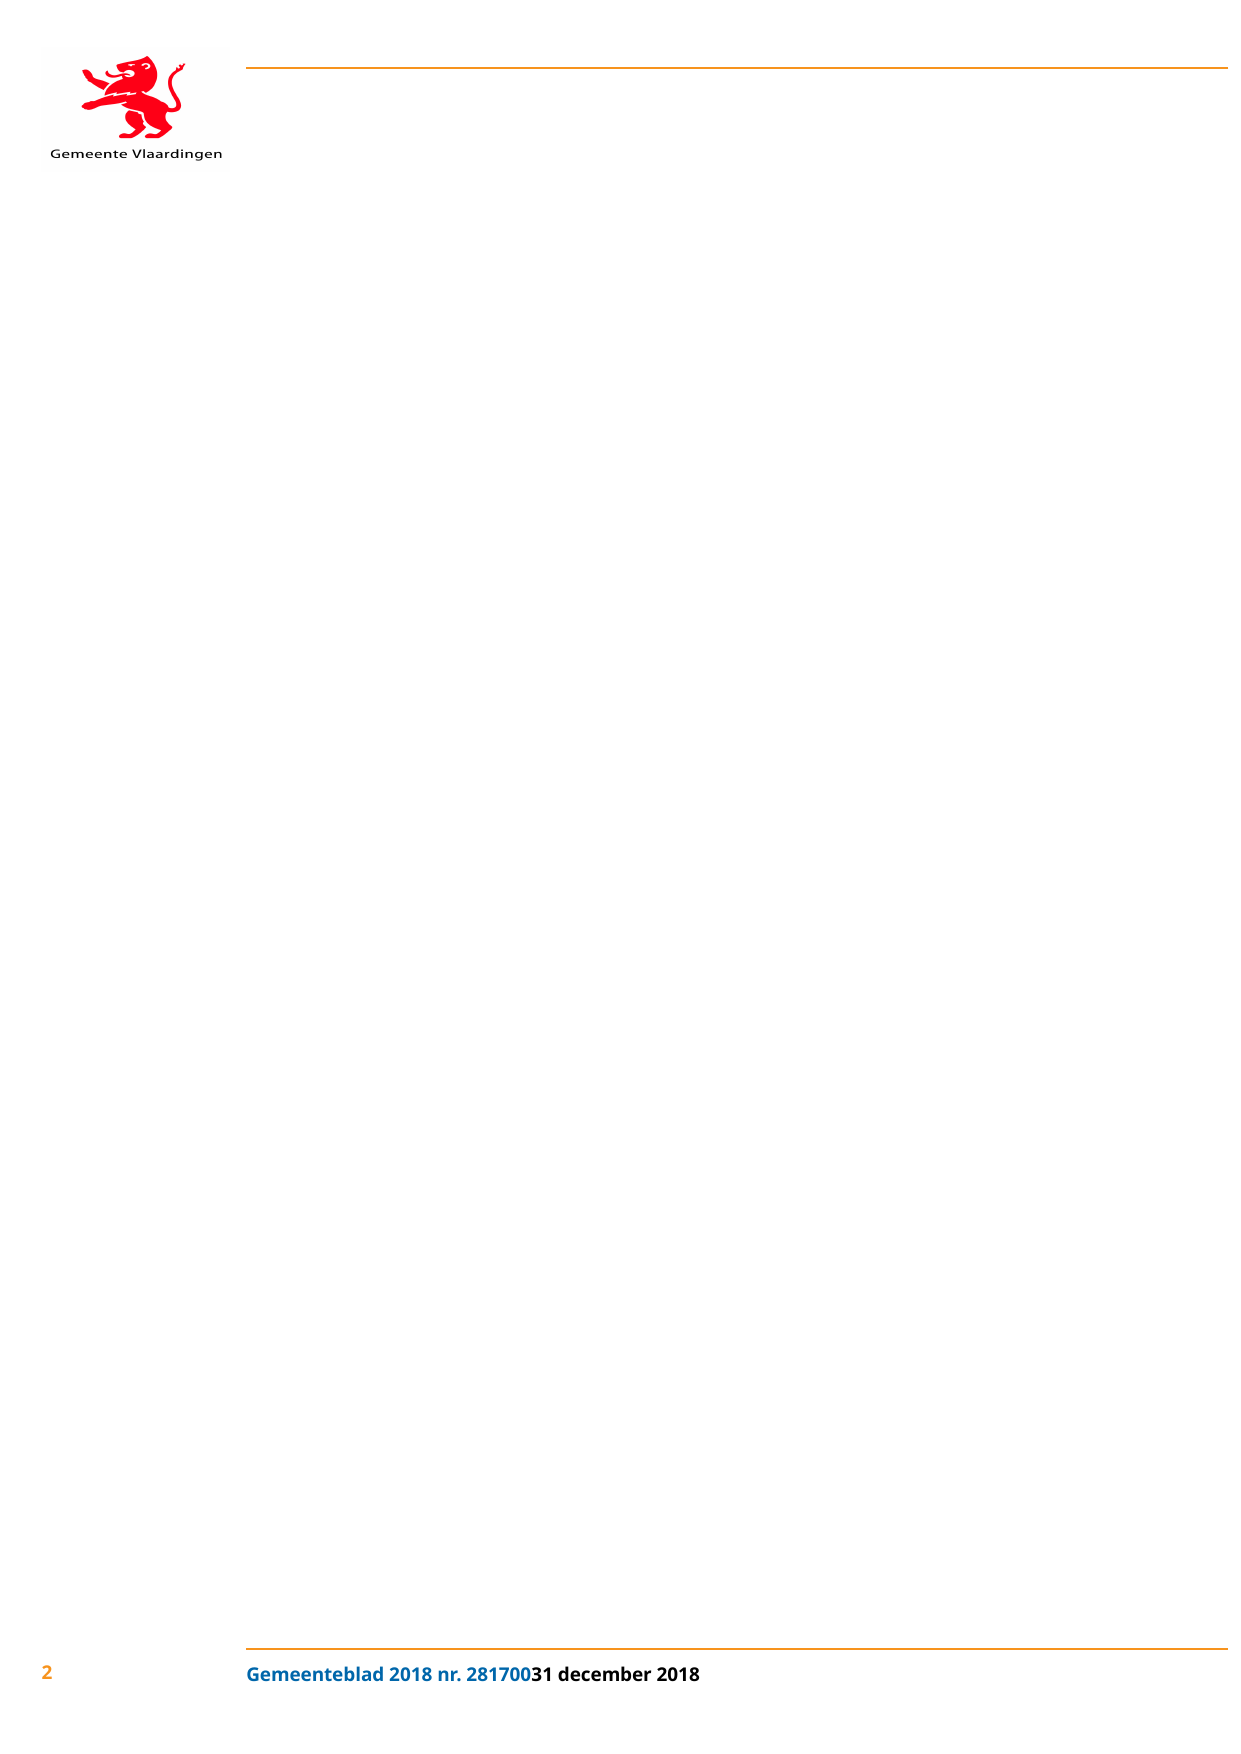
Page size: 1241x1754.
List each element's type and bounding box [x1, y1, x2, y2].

picture [41, 47, 231, 172]
